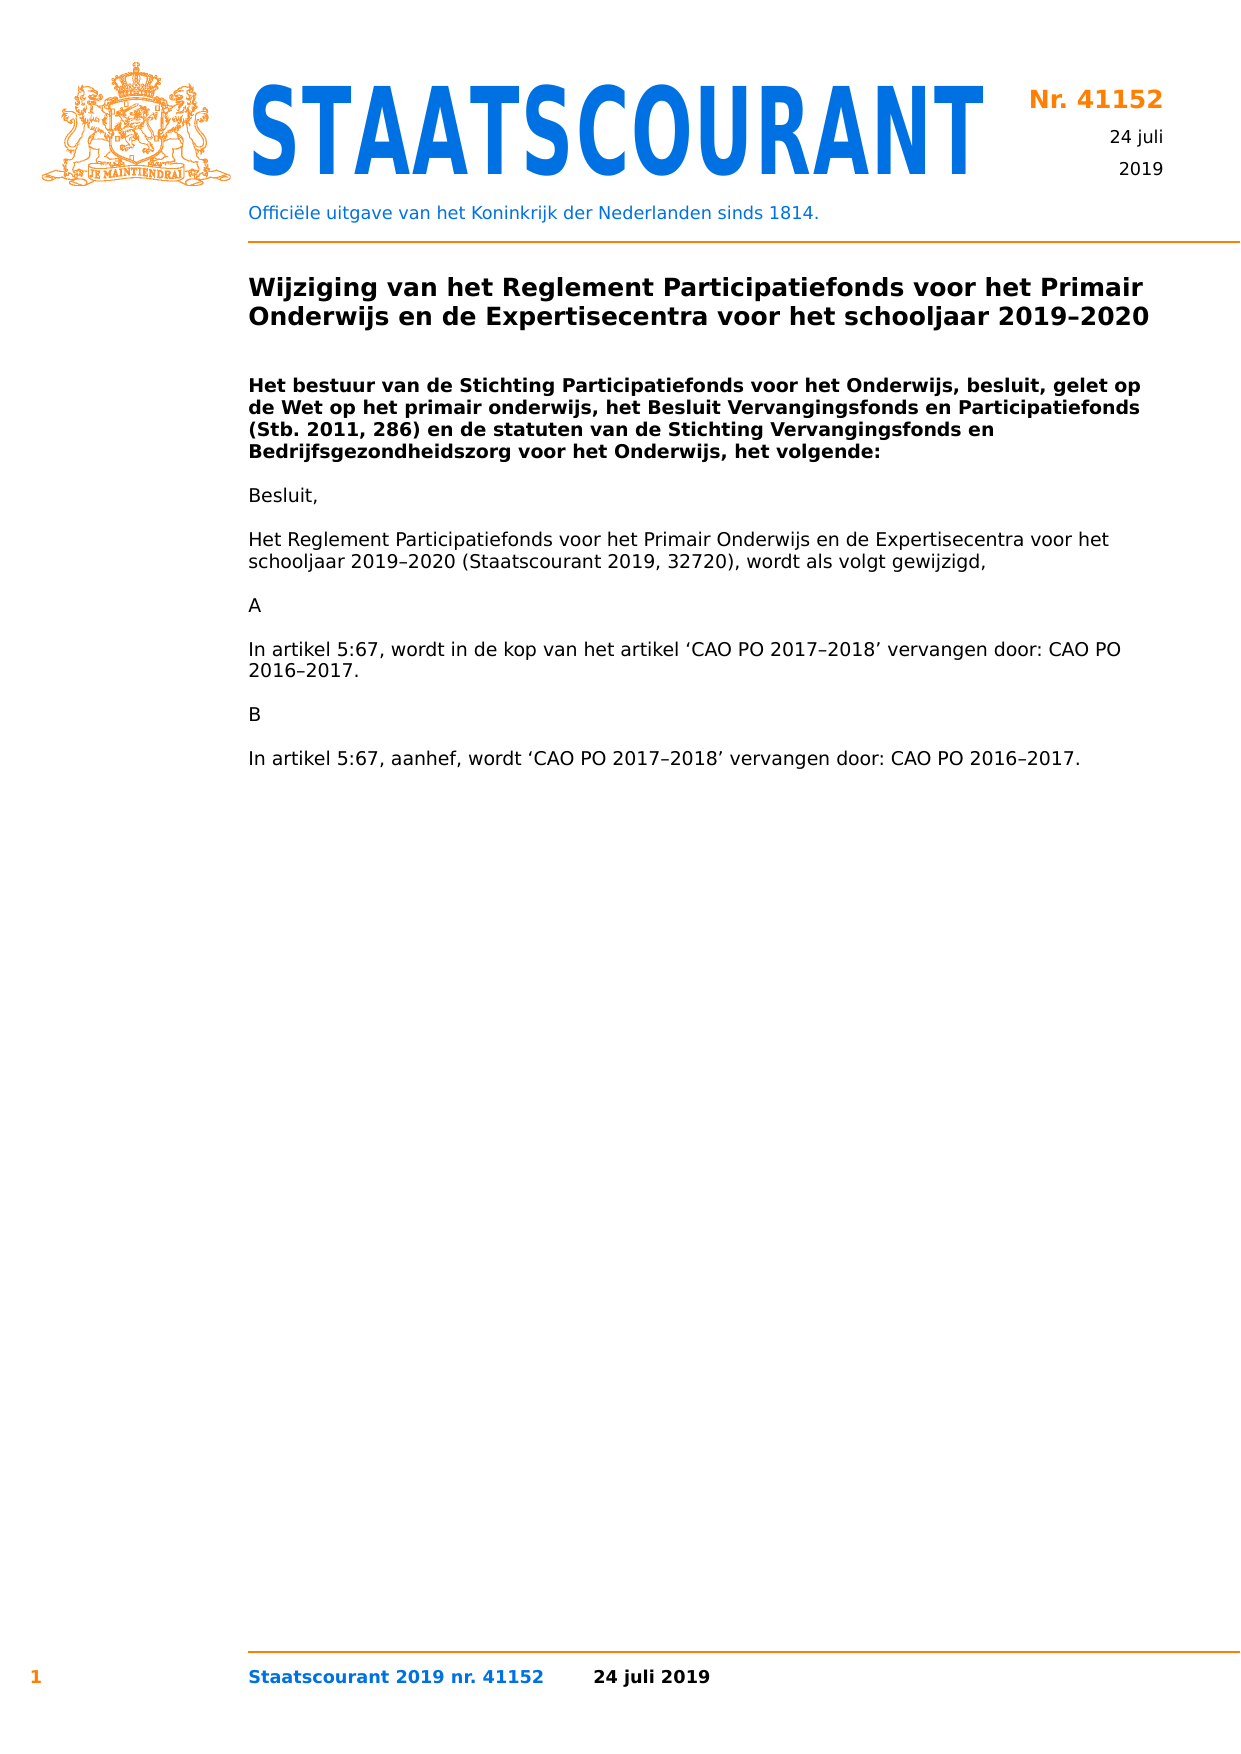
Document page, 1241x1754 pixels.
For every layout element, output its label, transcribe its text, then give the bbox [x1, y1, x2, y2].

subtitle Wijziging van het Reglement Participatiefonds voor het Primair Onderwijs en de Expertisecentra voor het schooljaar 2019–2020 [248, 273, 1163, 331]
table_header STAATSCOURANT [248, 62, 998, 203]
table_header Nr. 41152 [998, 62, 1240, 121]
text In artikel 5:67, wordt in de kop van het artikel ‘CAO PO 2017–2018’ vervangen door: CAO PO 2016–2017. [248, 638, 1163, 682]
picture [41, 62, 231, 186]
table_cell Officiële uitgave van het Koninkrijk der Nederlanden sinds 1814. [248, 203, 1240, 241]
table_cell 24 juli [998, 121, 1240, 153]
text Het bestuur van de Stichting Participatiefonds voor het Onderwijs, besluit, gelet op de Wet op het primair onderwijs, het Besluit Vervangingsfonds en Participatiefonds (Stb. 2011, 286) en de statuten van de Stichting Vervangingsfonds en Bedrijfsgezondheidszorg voor het Onderwijs, het volgende: [248, 375, 1163, 463]
table_header [25, 62, 248, 241]
table_cell 2019 [998, 153, 1240, 203]
text A [248, 594, 1163, 617]
text In artikel 5:67, aanhef, wordt ‘CAO PO 2017–2018’ vervangen door: CAO PO 2016–2017. [248, 748, 1163, 770]
text Het Reglement Participatiefonds voor het Primair Onderwijs en de Expertisecentra voor het schooljaar 2019–2020 (Staatscourant 2019, 32720), wordt als volgt gewijzigd, [248, 529, 1163, 573]
text Besluit, [248, 485, 1163, 507]
text B [248, 704, 1163, 726]
